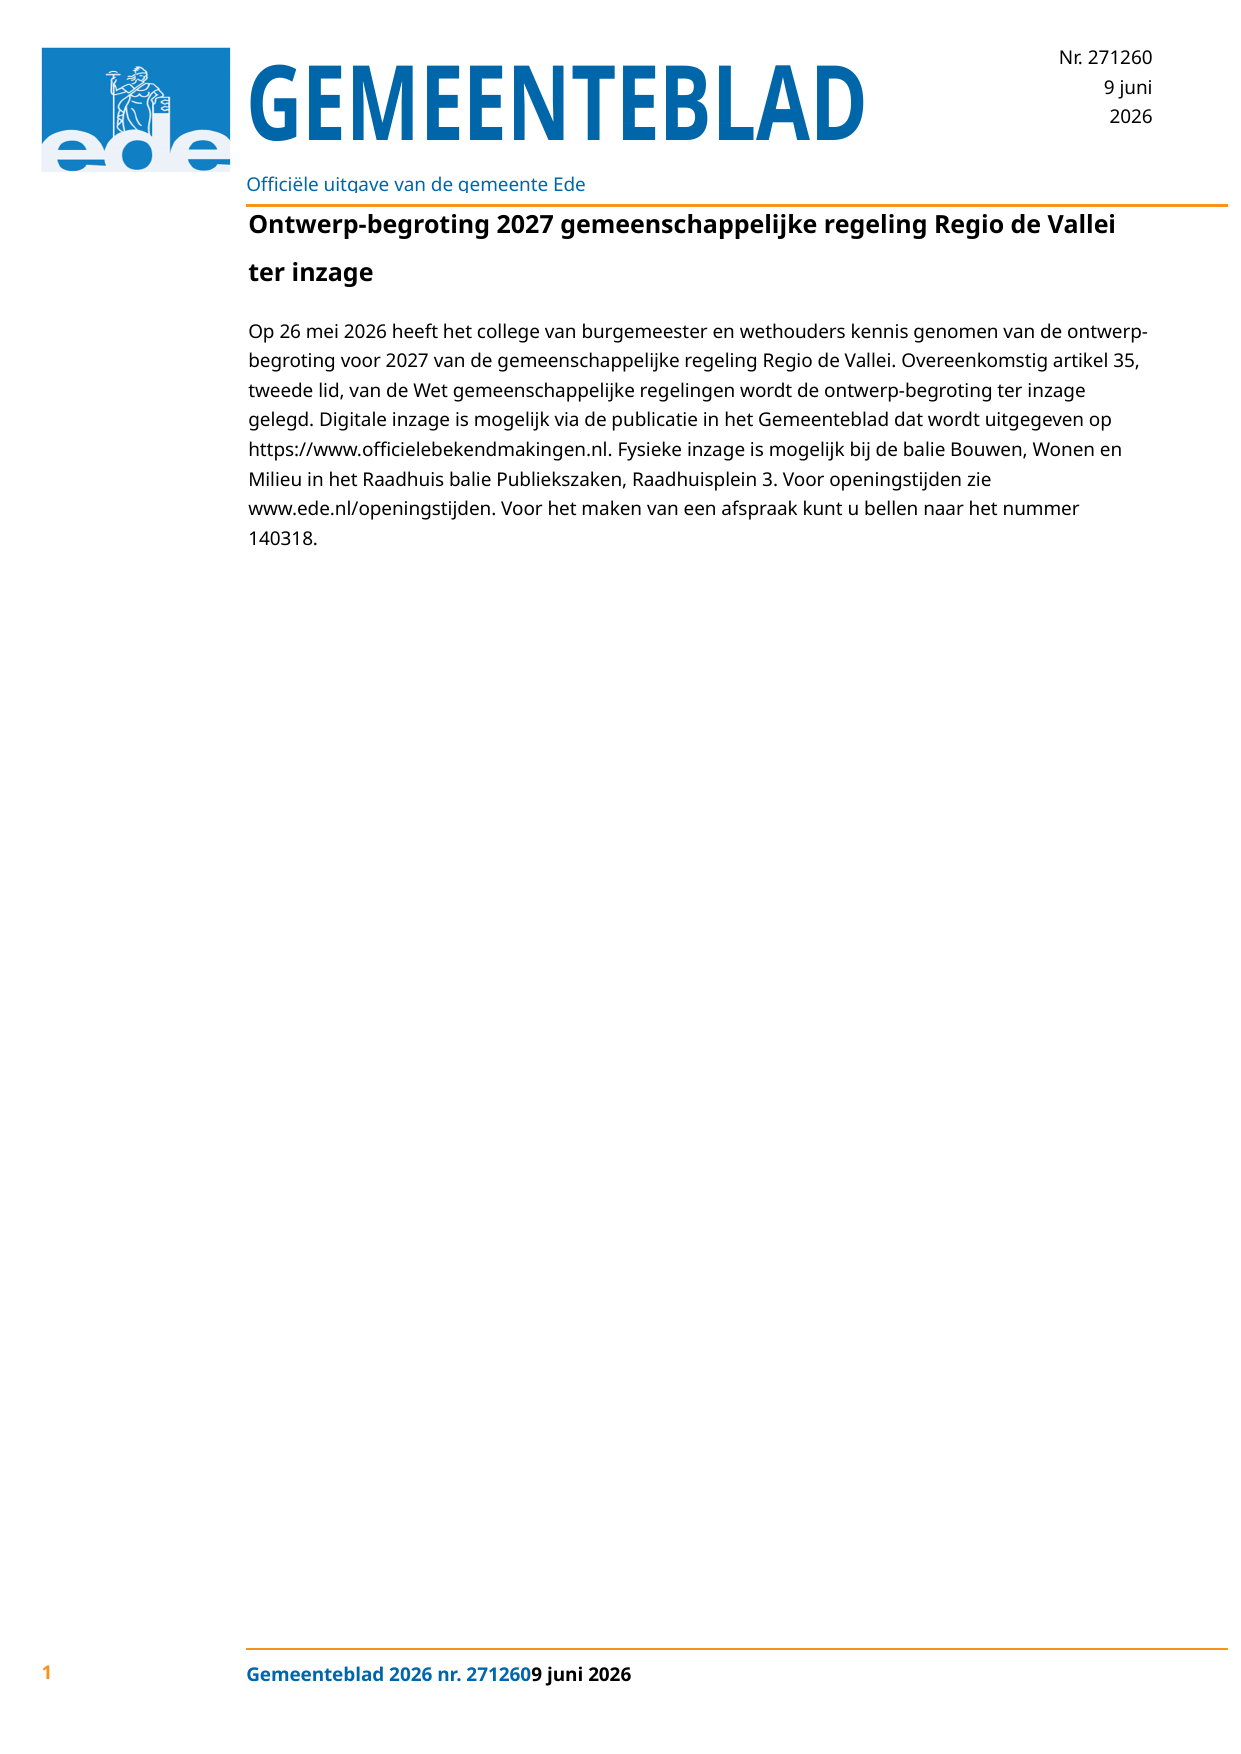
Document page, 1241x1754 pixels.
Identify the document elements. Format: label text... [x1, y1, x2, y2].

picture [41, 47, 231, 172]
text Op 26 mei 2026 heeft het college van burgemeester en wethouders kennis genomen van de ontwerp-begroting voor 2027 van de gemeenschappelijke regeling Regio de Vallei. Overeenkomstig artikel 35, tweede lid, van de Wet gemeenschappelijke regelingen wordt de ontwerp-begroting ter inzage gelegd. Digitale inzage is mogelijk via de publicatie in het Gemeenteblad dat wordt uitgegeven op https://www.officielebekendmakingen.nl. Fysieke inzage is mogelijk bij de balie Bouwen, Wonen en Milieu in het Raadhuis balie Publiekszaken, Raadhuisplein 3. Voor openingstijden zie www.ede.nl/openingstijden. Voor het maken van een afspraak kunt u bellen naar het nummer 140318. [248, 318, 1152, 551]
text Ontwerp-begroting 2027 gemeenschappelijke regeling Regio de Vallei ter inzage [248, 207, 1152, 288]
